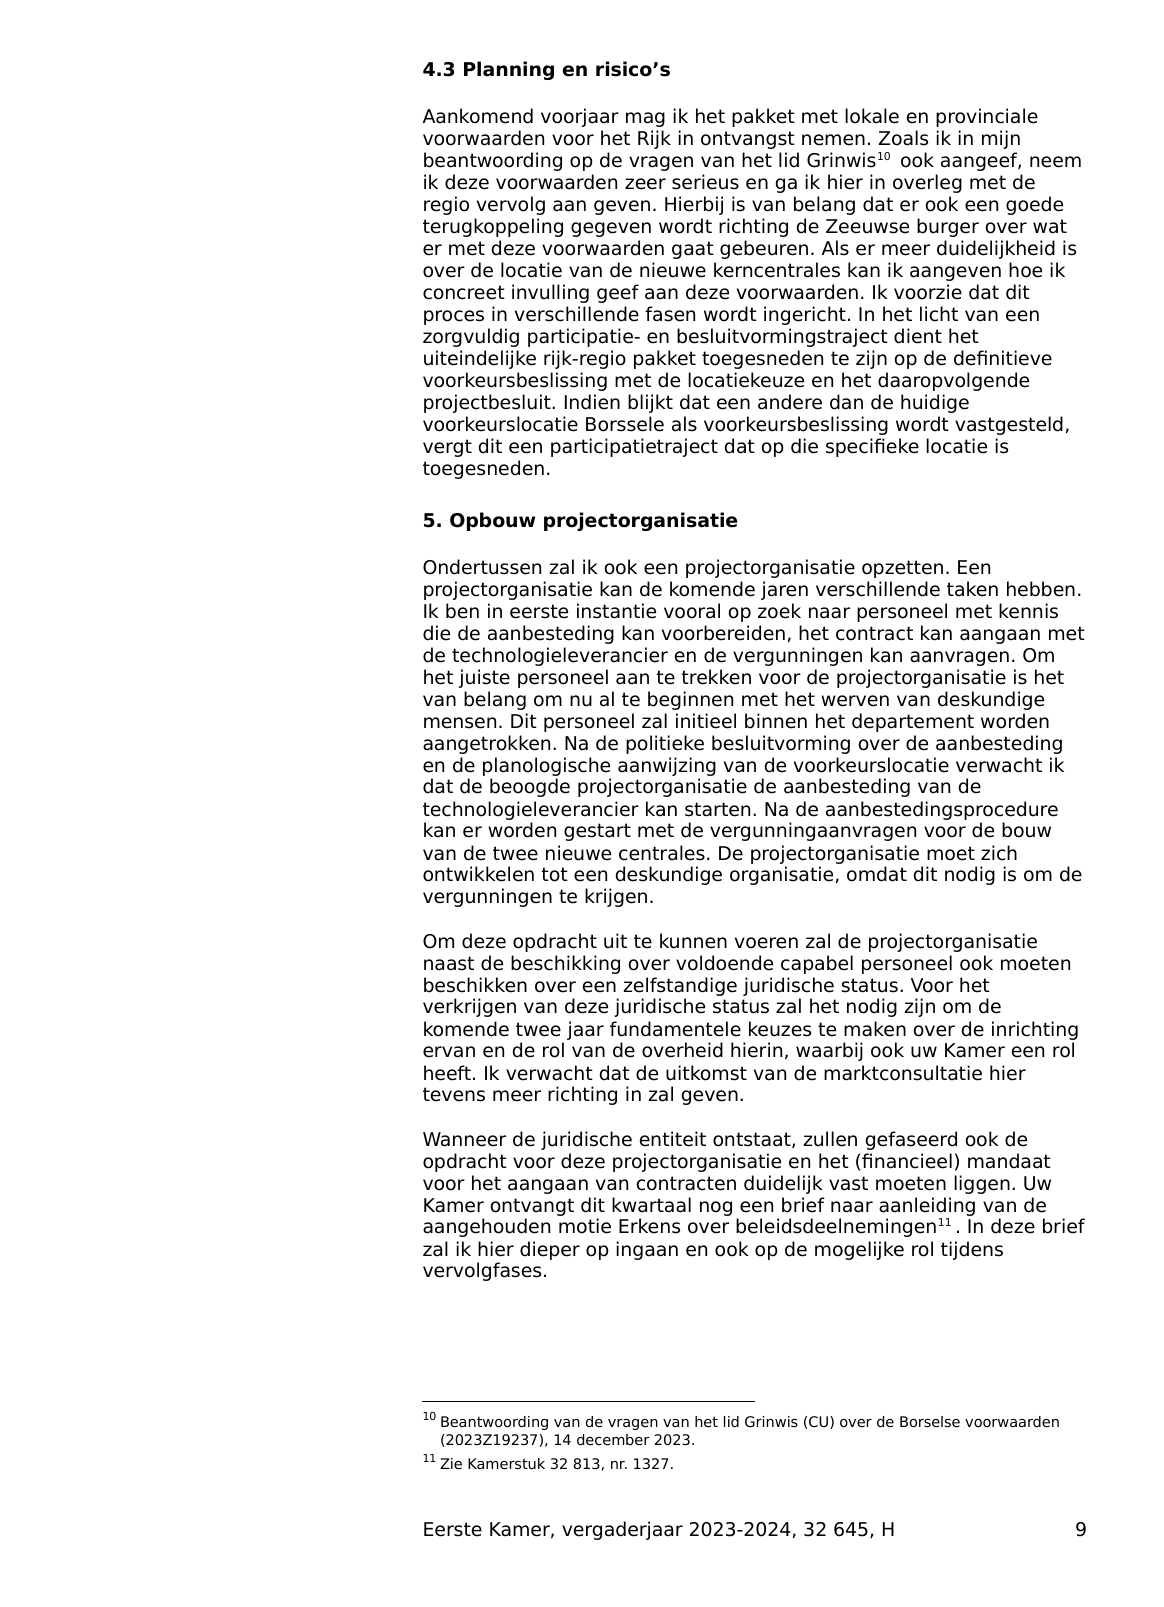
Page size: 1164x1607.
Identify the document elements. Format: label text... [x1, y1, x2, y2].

subtitle 5. Opbouw projectorganisatie [422, 510, 1087, 532]
text Om deze opdracht uit te kunnen voeren zal de projectorganisatie naast de beschikking over voldoende capabel personeel ook moeten beschikken over een zelfstandige juridische status. Voor het verkrijgen van deze juridische status zal het nodig zijn om de komende twee jaar fundamentele keuzes te maken over de inrichting ervan en de rol van de overheid hierin, waarbij ook uw Kamer een rol heeft. Ik verwacht dat de uitkomst van de marktconsultatie hier tevens meer richting in zal geven. [422, 931, 1087, 1106]
text Zie Kamerstuk 32 813, nr. 1327. [422, 1452, 1087, 1474]
text Aankomend voorjaar mag ik het pakket met lokale en provinciale voorwaarden voor het Rijk in ontvangst nemen. Zoals ik in mijn beantwoording op de vragen van het lid Grinwis ook aangeef, neem ik deze voorwaarden zeer serieus en ga ik hier in overleg met de regio vervolg aan geven. Hierbij is van belang dat er ook een goede terugkoppeling gegeven wordt richting de Zeeuwse burger over wat er met deze voorwaarden gaat gebeuren. Als er meer duidelijkheid is over de locatie van de nieuwe kerncentrales kan ik aangeven hoe ik concreet invulling geef aan deze voorwaarden. Ik voorzie dat dit proces in verschillende fasen wordt ingericht. In het licht van een zorgvuldig participatie- en besluitvormingstraject dient het uiteindelijke rijk-regio pakket toegesneden te zijn op de definitieve voorkeursbeslissing met de locatiekeuze en het daaropvolgende projectbesluit. Indien blijkt dat een andere dan de huidige voorkeurslocatie Borssele als voorkeursbeslissing wordt vastgesteld, vergt dit een participatietraject dat op die specifieke locatie is toegesneden. [422, 106, 1087, 480]
text Wanneer de juridische entiteit ontstaat, zullen gefaseerd ook de opdracht voor deze projectorganisatie en het (financieel) mandaat voor het aangaan van contracten duidelijk vast moeten liggen. Uw Kamer ontvangt dit kwartaal nog een brief naar aanleiding van de aangehouden motie Erkens over beleidsdeelnemingen. In deze brief zal ik hier dieper op ingaan en ook op de mogelijke rol tijdens vervolgfases. [422, 1128, 1087, 1282]
subtitle 4.3 Planning en risico’s [422, 59, 1087, 81]
text Ondertussen zal ik ook een projectorganisatie opzetten. Een projectorganisatie kan de komende jaren verschillende taken hebben. Ik ben in eerste instantie vooral op zoek naar personeel met kennis die de aanbesteding kan voorbereiden, het contract kan aangaan met de technologieleverancier en de vergunningen kan aanvragen. Om het juiste personeel aan te trekken voor de projectorganisatie is het van belang om nu al te beginnen met het werven van deskundige mensen. Dit personeel zal initieel binnen het departement worden aangetrokken. Na de politieke besluitvorming over de aanbesteding en de planologische aanwijzing van de voorkeurslocatie verwacht ik dat de beoogde projectorganisatie de aanbesteding van de technologieleverancier kan starten. Na de aanbestedingsprocedure kan er worden gestart met de vergunningaanvragen voor de bouw van de twee nieuwe centrales. De projectorganisatie moet zich ontwikkelen tot een deskundige organisatie, omdat dit nodig is om de vergunningen te krijgen. [422, 557, 1087, 908]
text Beantwoording van de vragen van het lid Grinwis (CU) over de Borselse voorwaarden (2023Z19237), 14 december 2023. [422, 1410, 1087, 1449]
